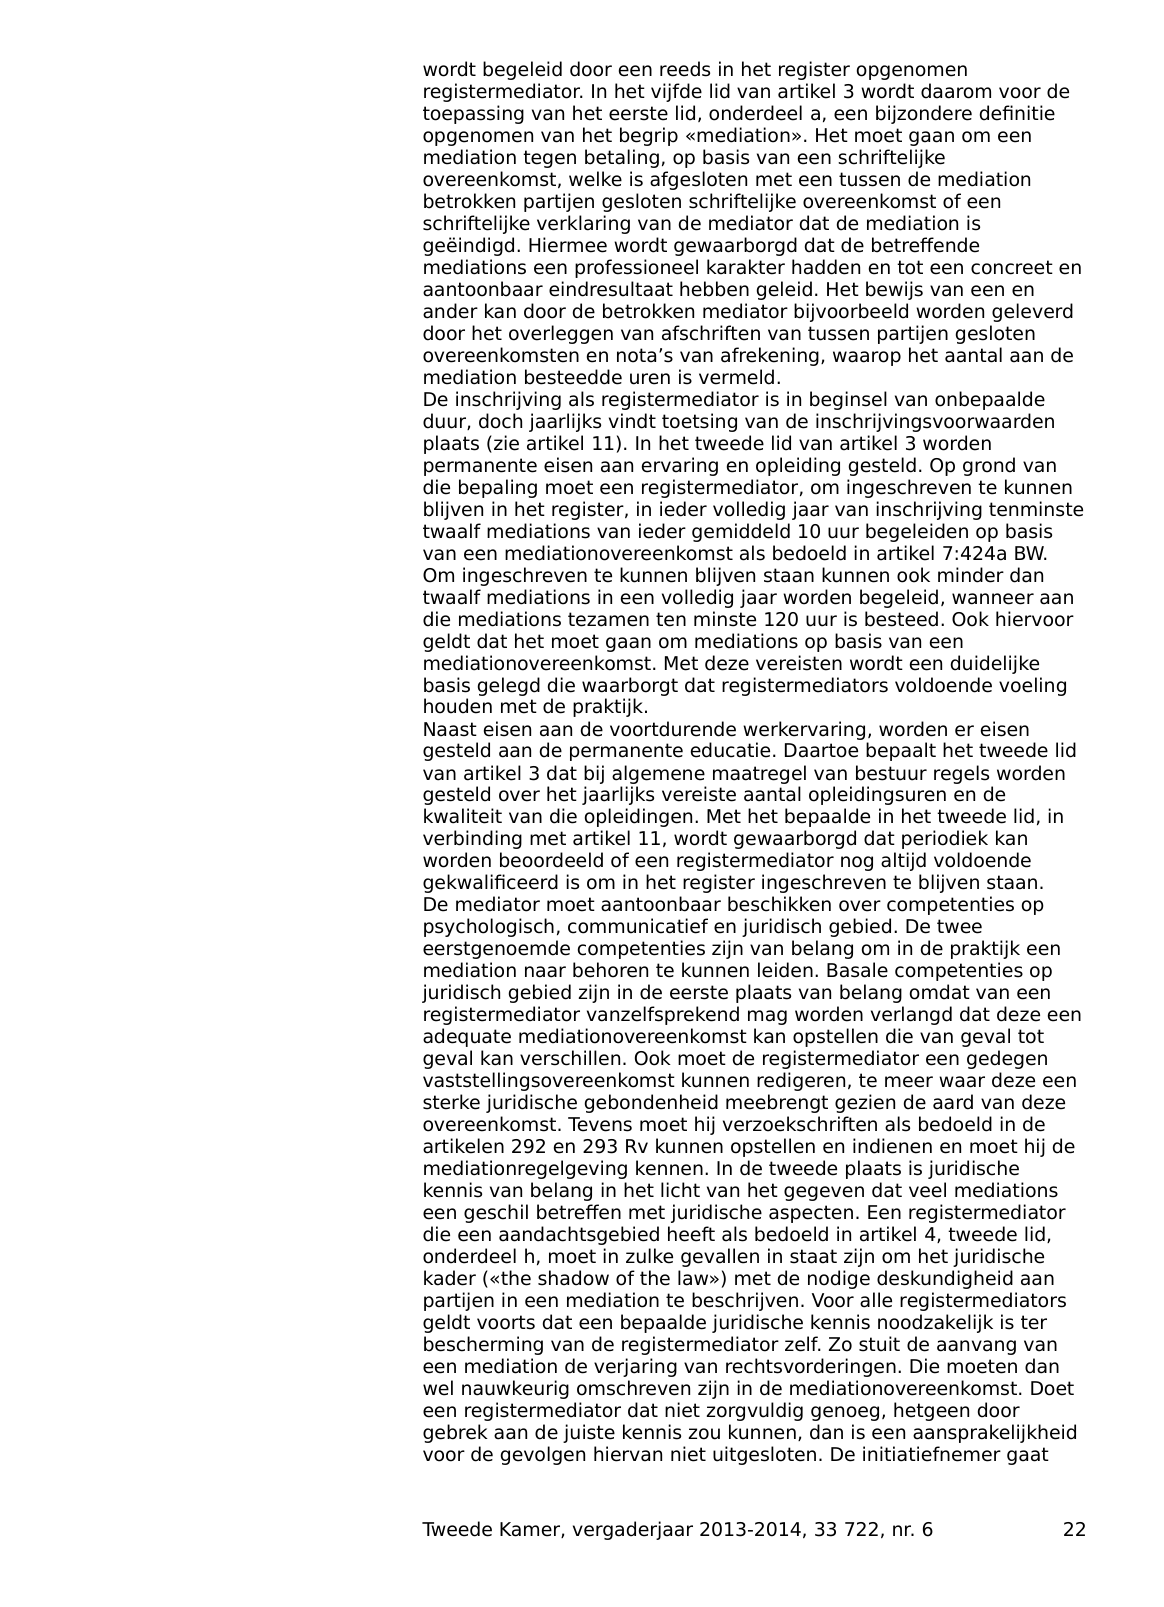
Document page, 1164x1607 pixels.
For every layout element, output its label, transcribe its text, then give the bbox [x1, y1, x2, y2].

text Naast eisen aan de voortdurende werkervaring, worden er eisen gesteld aan de permanente educatie. Daartoe bepaalt het tweede lid van artikel 3 dat bij algemene maatregel van bestuur regels worden gesteld over het jaarlijks vereiste aantal opleidingsuren en de kwaliteit van die opleidingen. Met het bepaalde in het tweede lid, in verbinding met artikel 11, wordt gewaarborgd dat periodiek kan worden beoordeeld of een registermediator nog altijd voldoende gekwalificeerd is om in het register ingeschreven te blijven staan. [422, 718, 1087, 894]
text De mediator moet aantoonbaar beschikken over competenties op psychologisch, communicatief en juridisch gebied. De twee eerstgenoemde competenties zijn van belang om in de praktijk een mediation naar behoren te kunnen leiden. Basale competenties op juridisch gebied zijn in de eerste plaats van belang omdat van een registermediator vanzelfsprekend mag worden verlangd dat deze een adequate mediationovereenkomst kan opstellen die van geval tot geval kan verschillen. Ook moet de registermediator een gedegen vaststellingsovereenkomst kunnen redigeren, te meer waar deze een sterke juridische gebondenheid meebrengt gezien de aard van deze overeenkomst. Tevens moet hij verzoekschriften als bedoeld in de artikelen 292 en 293 Rv kunnen opstellen en indienen en moet hij de mediationregelgeving kennen. In de tweede plaats is juridische kennis van belang in het licht van het gegeven dat veel mediations een geschil betreffen met juridische aspecten. Een registermediator die een aandachtsgebied heeft als bedoeld in artikel 4, tweede lid, onderdeel h, moet in zulke gevallen in staat zijn om het juridische kader («the shadow of the law») met de nodige deskundigheid aan partijen in een mediation te beschrijven. Voor alle registermediators geldt voorts dat een bepaalde juridische kennis noodzakelijk is ter bescherming van de registermediator zelf. Zo stuit de aanvang van een mediation de verjaring van rechtsvorderingen. Die moeten dan wel nauwkeurig omschreven zijn in de mediationovereenkomst. Doet een registermediator dat niet zorgvuldig genoeg, hetgeen door gebrek aan de juiste kennis zou kunnen, dan is een aansprakelijkheid voor de gevolgen hiervan niet uitgesloten. De initiatiefnemer gaat [422, 894, 1087, 1466]
text wordt begeleid door een reeds in het register opgenomen registermediator. In het vijfde lid van artikel 3 wordt daarom voor de toepassing van het eerste lid, onderdeel a, een bijzondere definitie opgenomen van het begrip «mediation». Het moet gaan om een mediation tegen betaling, op basis van een schriftelijke overeenkomst, welke is afgesloten met een tussen de mediation betrokken partijen gesloten schriftelijke overeenkomst of een schriftelijke verklaring van de mediator dat de mediation is geëindigd. Hiermee wordt gewaarborgd dat de betreffende mediations een professioneel karakter hadden en tot een concreet en aantoonbaar eindresultaat hebben geleid. Het bewijs van een en ander kan door de betrokken mediator bijvoorbeeld worden geleverd door het overleggen van afschriften van tussen partijen gesloten overeenkomsten en nota’s van afrekening, waarop het aantal aan de mediation besteedde uren is vermeld. [422, 59, 1087, 389]
text De inschrijving als registermediator is in beginsel van onbepaalde duur, doch jaarlijks vindt toetsing van de inschrijvingsvoorwaarden plaats (zie artikel 11). In het tweede lid van artikel 3 worden permanente eisen aan ervaring en opleiding gesteld. Op grond van die bepaling moet een registermediator, om ingeschreven te kunnen blijven in het register, in ieder volledig jaar van inschrijving tenminste twaalf mediations van ieder gemiddeld 10 uur begeleiden op basis van een mediationovereenkomst als bedoeld in artikel 7:424a BW. Om ingeschreven te kunnen blijven staan kunnen ook minder dan twaalf mediations in een volledig jaar worden begeleid, wanneer aan die mediations tezamen ten minste 120 uur is besteed. Ook hiervoor geldt dat het moet gaan om mediations op basis van een mediationovereenkomst. Met deze vereisten wordt een duidelijke basis gelegd die waarborgt dat registermediators voldoende voeling houden met de praktijk. [422, 389, 1087, 718]
